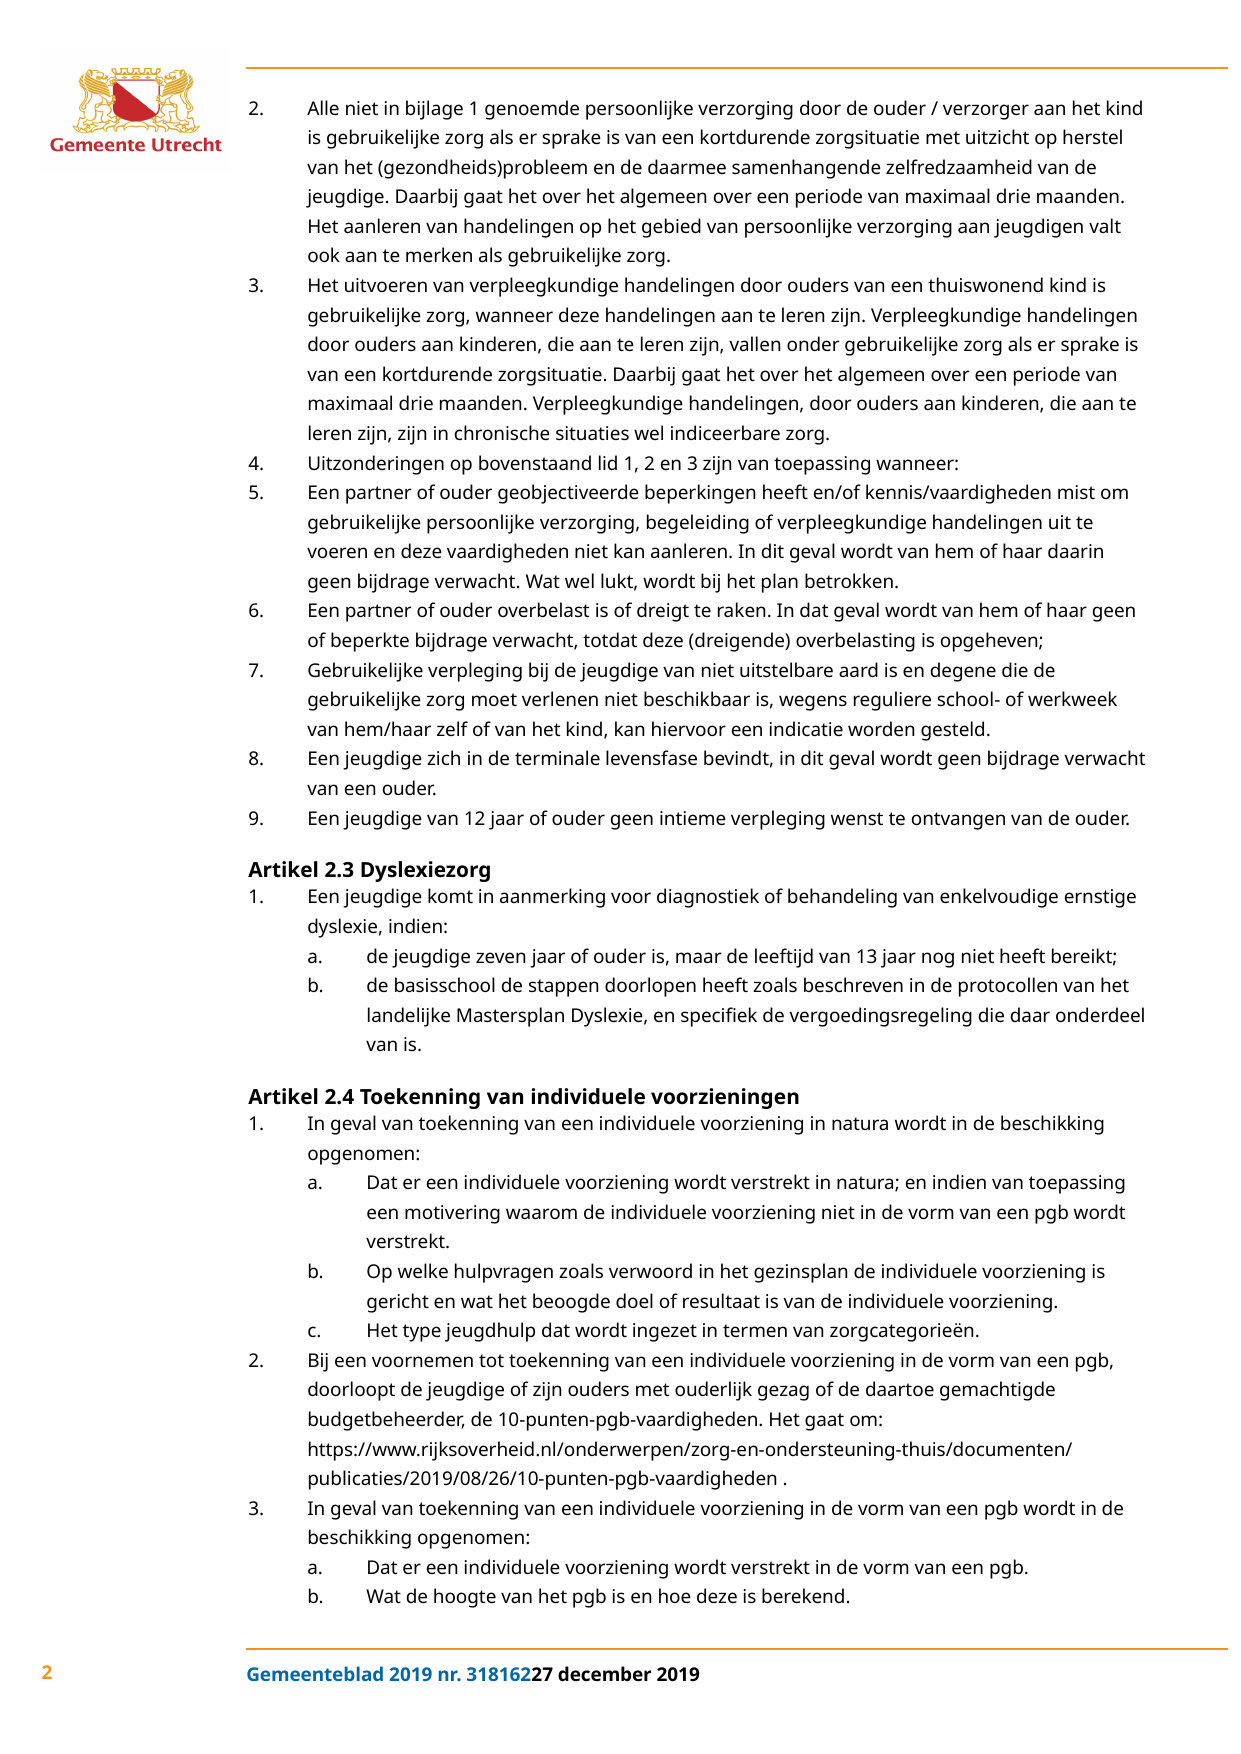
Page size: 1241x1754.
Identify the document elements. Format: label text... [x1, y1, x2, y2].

list Een jeugdige komt in aanmerking voor diagnostiek of behandeling van enkelvoudige ernstige dyslexie, indien: [248, 884, 1152, 939]
list Bij een voornemen tot toekenning van een individuele voorziening in de vorm van een pgb, doorloopt de jeugdige of zijn ouders met ouderlijk gezag of de daartoe gemachtigde budgetbeheerder, de 10-punten-pgb-vaardigheden. Het gaat om: https://www.rijksoverheid.nl/onderwerpen/zorg-en-ondersteuning-thuis/documenten/publicaties/2019/08/26/10-punten-pgb-vaardigheden . [248, 1347, 1152, 1491]
list In geval van toekenning van een individuele voorziening in natura wordt in de beschikking opgenomen: [248, 1110, 1152, 1166]
list In geval van toekenning van een individuele voorziening in de vorm van een pgb wordt in de beschikking opgenomen: [248, 1495, 1152, 1550]
list Het type jeugdhulp dat wordt ingezet in termen van zorgcategorieën. [307, 1317, 1152, 1343]
list Wat de hoogte van het pgb is en hoe deze is berekend. [307, 1584, 1152, 1609]
list Op welke hulpvragen zoals verwoord in het gezinsplan de individuele voorziening is gericht en wat het beoogde doel of resultaat is van de individuele voorziening. [307, 1258, 1152, 1314]
list Alle niet in bijlage 1 genoemde persoonlijke verzorging door de ouder / verzorger aan het kind is gebruikelijke zorg als er sprake is van een kortdurende zorgsituatie met uitzicht op herstel van het (gezondheids)probleem en de daarmee samenhangende zelfredzaamheid van de jeugdige. Daarbij gaat het over het algemeen over een periode van maximaal drie maanden. Het aanleren van handelingen op het gebied van persoonlijke verzorging aan jeugdigen valt ook aan te merken als gebruikelijke zorg. [248, 95, 1152, 268]
list de basisschool de stappen doorlopen heeft zoals beschreven in de protocollen van het landelijke Mastersplan Dyslexie, en specifiek de vergoedingsregeling die daar onderdeel van is. [307, 972, 1152, 1057]
list Een partner of ouder overbelast is of dreigt te raken. In dat geval wordt van hem of haar geen of beperkte bijdrage verwacht, totdat deze (dreigende) overbelasting is opgeheven; [248, 598, 1152, 653]
list Uitzonderingen op bovenstaand lid 1, 2 en 3 zijn van toepassing wanneer: [248, 450, 1152, 476]
list de jeugdige zeven jaar of ouder is, maar de leeftijd van 13 jaar nog niet heeft bereikt; [307, 943, 1152, 968]
list Een partner of ouder geobjectiveerde beperkingen heeft en/of kennis/vaardigheden mist om gebruikelijke persoonlijke verzorging, begeleiding of verpleegkundige handelingen uit te voeren en deze vaardigheden niet kan aanleren. In dit geval wordt van hem of haar daarin geen bijdrage verwacht. Wat wel lukt, wordt bij het plan betrokken. [248, 479, 1152, 594]
list Een jeugdige van 12 jaar of ouder geen intieme verpleging wenst te ontvangen van de ouder. [248, 805, 1152, 831]
list Het uitvoeren van verpleegkundige handelingen door ouders van een thuiswonend kind is gebruikelijke zorg, wanneer deze handelingen aan te leren zijn. Verpleegkundige handelingen door ouders aan kinderen, die aan te leren zijn, vallen onder gebruikelijke zorg als er sprake is van een kortdurende zorgsituatie. Daarbij gaat het over het algemeen over een periode van maximaal drie maanden. Verpleegkundige handelingen, door ouders aan kinderen, die aan te leren zijn, zijn in chronische situaties wel indiceerbare zorg. [248, 272, 1152, 446]
list Dat er een individuele voorziening wordt verstrekt in natura; en indien van toepassing een motivering waarom de individuele voorziening niet in de vorm van een pgb wordt verstrekt. [307, 1169, 1152, 1254]
picture [41, 47, 231, 172]
list Gebruikelijke verpleging bij de jeugdige van niet uitstelbare aard is en degene die de gebruikelijke zorg moet verlenen niet beschikbaar is, wegens reguliere school- of werkweek van hem/haar zelf of van het kind, kan hiervoor een indicatie worden gesteld. [248, 657, 1152, 742]
text Artikel 2.3 Dyslexiezorg [248, 855, 1152, 884]
text Artikel 2.4 Toekenning van individuele voorzieningen [248, 1082, 1152, 1110]
list Een jeugdige zich in de terminale levensfase bevindt, in dit geval wordt geen bijdrage verwacht van een ouder. [248, 746, 1152, 801]
list Dat er een individuele voorziening wordt verstrekt in de vorm van een pgb. [307, 1554, 1152, 1580]
